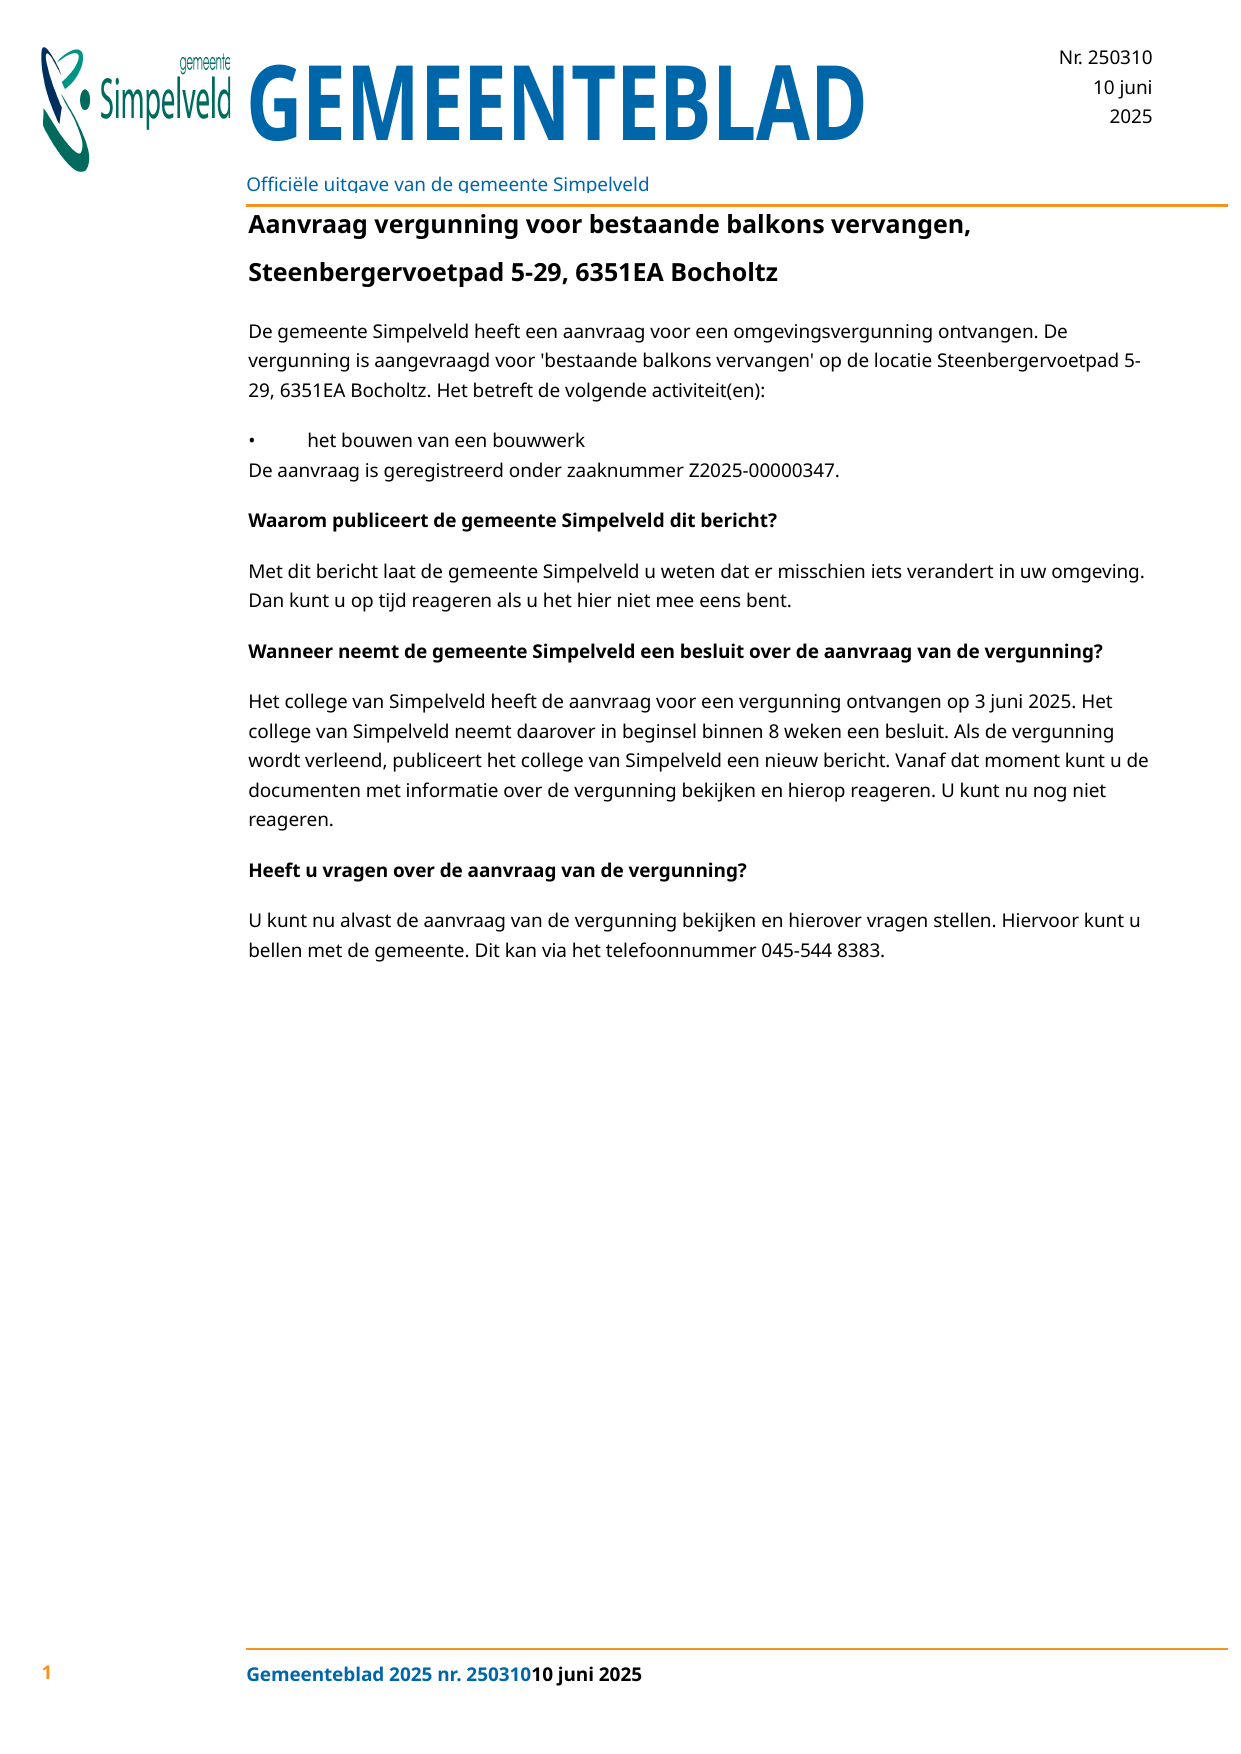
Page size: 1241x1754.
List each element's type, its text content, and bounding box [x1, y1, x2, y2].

text Waarom publiceert de gemeente Simpelveld dit bericht? [248, 507, 1152, 533]
text Heeft u vragen over de aanvraag van de vergunning? [248, 857, 1152, 883]
text Het college van Simpelveld heeft de aanvraag voor een vergunning ontvangen op 3 juni 2025. Het college van Simpelveld neemt daarover in beginsel binnen 8 weken een besluit. Als de vergunning wordt verleend, publiceert het college van Simpelveld een nieuw bericht. Vanaf dat moment kunt u de documenten met informatie over de vergunning bekijken en hierop reageren. U kunt nu nog niet reageren. [248, 688, 1152, 832]
text Aanvraag vergunning voor bestaande balkons vervangen, Steenbergervoetpad 5-29, 6351EA Bocholtz [248, 207, 1152, 288]
text U kunt nu alvast de aanvraag van de vergunning bekijken en hierover vragen stellen. Hiervoor kunt u bellen met de gemeente. Dit kan via het telefoonnummer 045-544 8383. [248, 907, 1152, 963]
picture [41, 47, 231, 172]
list het bouwen van een bouwwerk [248, 427, 1152, 453]
text Wanneer neemt de gemeente Simpelveld een besluit over de aanvraag van de vergunning? [248, 638, 1152, 664]
text De gemeente Simpelveld heeft een aanvraag voor een omgevingsvergunning ontvangen. De vergunning is aangevraagd voor 'bestaande balkons vervangen' op de locatie Steenbergervoetpad 5-29, 6351EA Bocholtz. Het betreft de volgende activiteit(en): [248, 318, 1152, 403]
text De aanvraag is geregistreerd onder zaaknummer Z2025-00000347. [248, 457, 1152, 483]
text Met dit bericht laat de gemeente Simpelveld u weten dat er misschien iets verandert in uw omgeving. Dan kunt u op tijd reageren als u het hier niet mee eens bent. [248, 558, 1152, 613]
